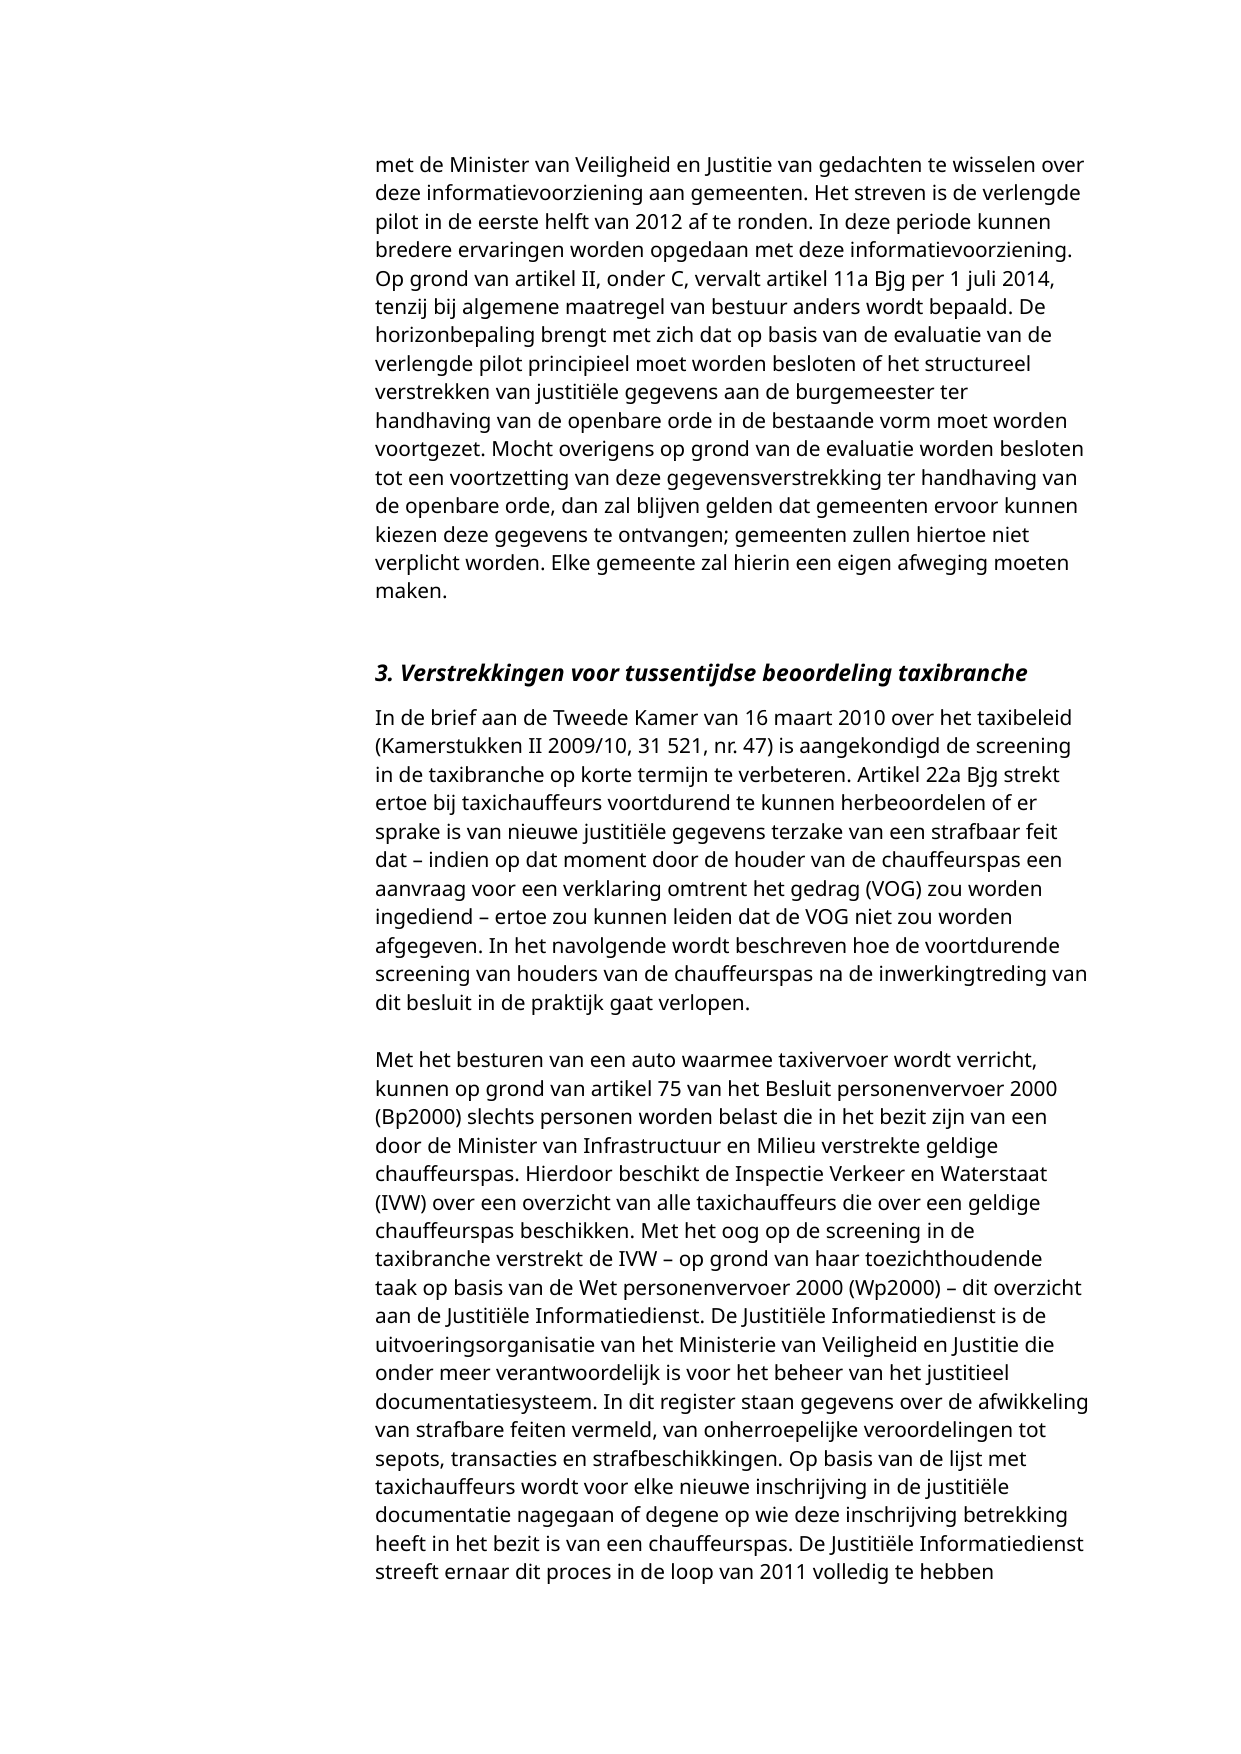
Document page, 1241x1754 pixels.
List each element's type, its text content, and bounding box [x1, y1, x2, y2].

text In de brief aan de Tweede Kamer van 16 maart 2010 over het taxibeleid (Kamerstukken II 2009/10, 31 521, nr. 47) is aangekondigd de screening in de taxibranche op korte termijn te verbeteren. Artikel 22a Bjg strekt ertoe bij taxichauffeurs voortdurend te kunnen herbeoordelen of er sprake is van nieuwe justitiële gegevens terzake van een strafbaar feit dat – indien op dat moment door de houder van de chauffeurspas een aanvraag voor een verklaring omtrent het gedrag (VOG) zou worden ingediend – ertoe zou kunnen leiden dat de VOG niet zou worden afgegeven. In het navolgende wordt beschreven hoe de voortdurende screening van houders van de chauffeurspas na de inwerkingtreding van dit besluit in de praktijk gaat verlopen. [375, 703, 1090, 1016]
text met de Minister van Veiligheid en Justitie van gedachten te wisselen over deze informatievoorziening aan gemeenten. Het streven is de verlengde pilot in de eerste helft van 2012 af te ronden. In deze periode kunnen bredere ervaringen worden opgedaan met deze informatievoorziening. Op grond van artikel II, onder C, vervalt artikel 11a Bjg per 1 juli 2014, tenzij bij algemene maatregel van bestuur anders wordt bepaald. De horizonbepaling brengt met zich dat op basis van de evaluatie van de verlengde pilot principieel moet worden besloten of het structureel verstrekken van justitiële gegevens aan de burgemeester ter handhaving van de openbare orde in de bestaande vorm moet worden voortgezet. Mocht overigens op grond van de evaluatie worden besloten tot een voortzetting van deze gegevensverstrekking ter handhaving van de openbare orde, dan zal blijven gelden dat gemeenten ervoor kunnen kiezen deze gegevens te ontvangen; gemeenten zullen hiertoe niet verplicht worden. Elke gemeente zal hierin een eigen afweging moeten maken. [375, 150, 1090, 605]
subtitle 3. Verstrekkingen voor tussentijdse beoordeling taxibranche [375, 657, 1090, 688]
text Met het besturen van een auto waarmee taxivervoer wordt verricht, kunnen op grond van artikel 75 van het Besluit personenvervoer 2000 (Bp2000) slechts personen worden belast die in het bezit zijn van een door de Minister van Infrastructuur en Milieu verstrekte geldige chauffeurspas. Hierdoor beschikt de Inspectie Verkeer en Waterstaat (IVW) over een overzicht van alle taxichauffeurs die over een geldige chauffeurspas beschikken. Met het oog op de screening in de taxibranche verstrekt de IVW – op grond van haar toezichthoudende taak op basis van de Wet personenvervoer 2000 (Wp2000) – dit overzicht aan de Justitiële Informatiedienst. De Justitiële Informatiedienst is de uitvoeringsorganisatie van het Ministerie van Veiligheid en Justitie die onder meer verantwoordelijk is voor het beheer van het justitieel documentatiesysteem. In dit register staan gegevens over de afwikkeling van strafbare feiten vermeld, van onherroepelijke veroordelingen tot sepots, transacties en strafbeschikkingen. Op basis van de lijst met taxichauffeurs wordt voor elke nieuwe inschrijving in de justitiële documentatie nagegaan of degene op wie deze inschrijving betrekking heeft in het bezit is van een chauffeurspas. De Justitiële Informatiedienst streeft ernaar dit proces in de loop van 2011 volledig te hebben [375, 1046, 1090, 1586]
